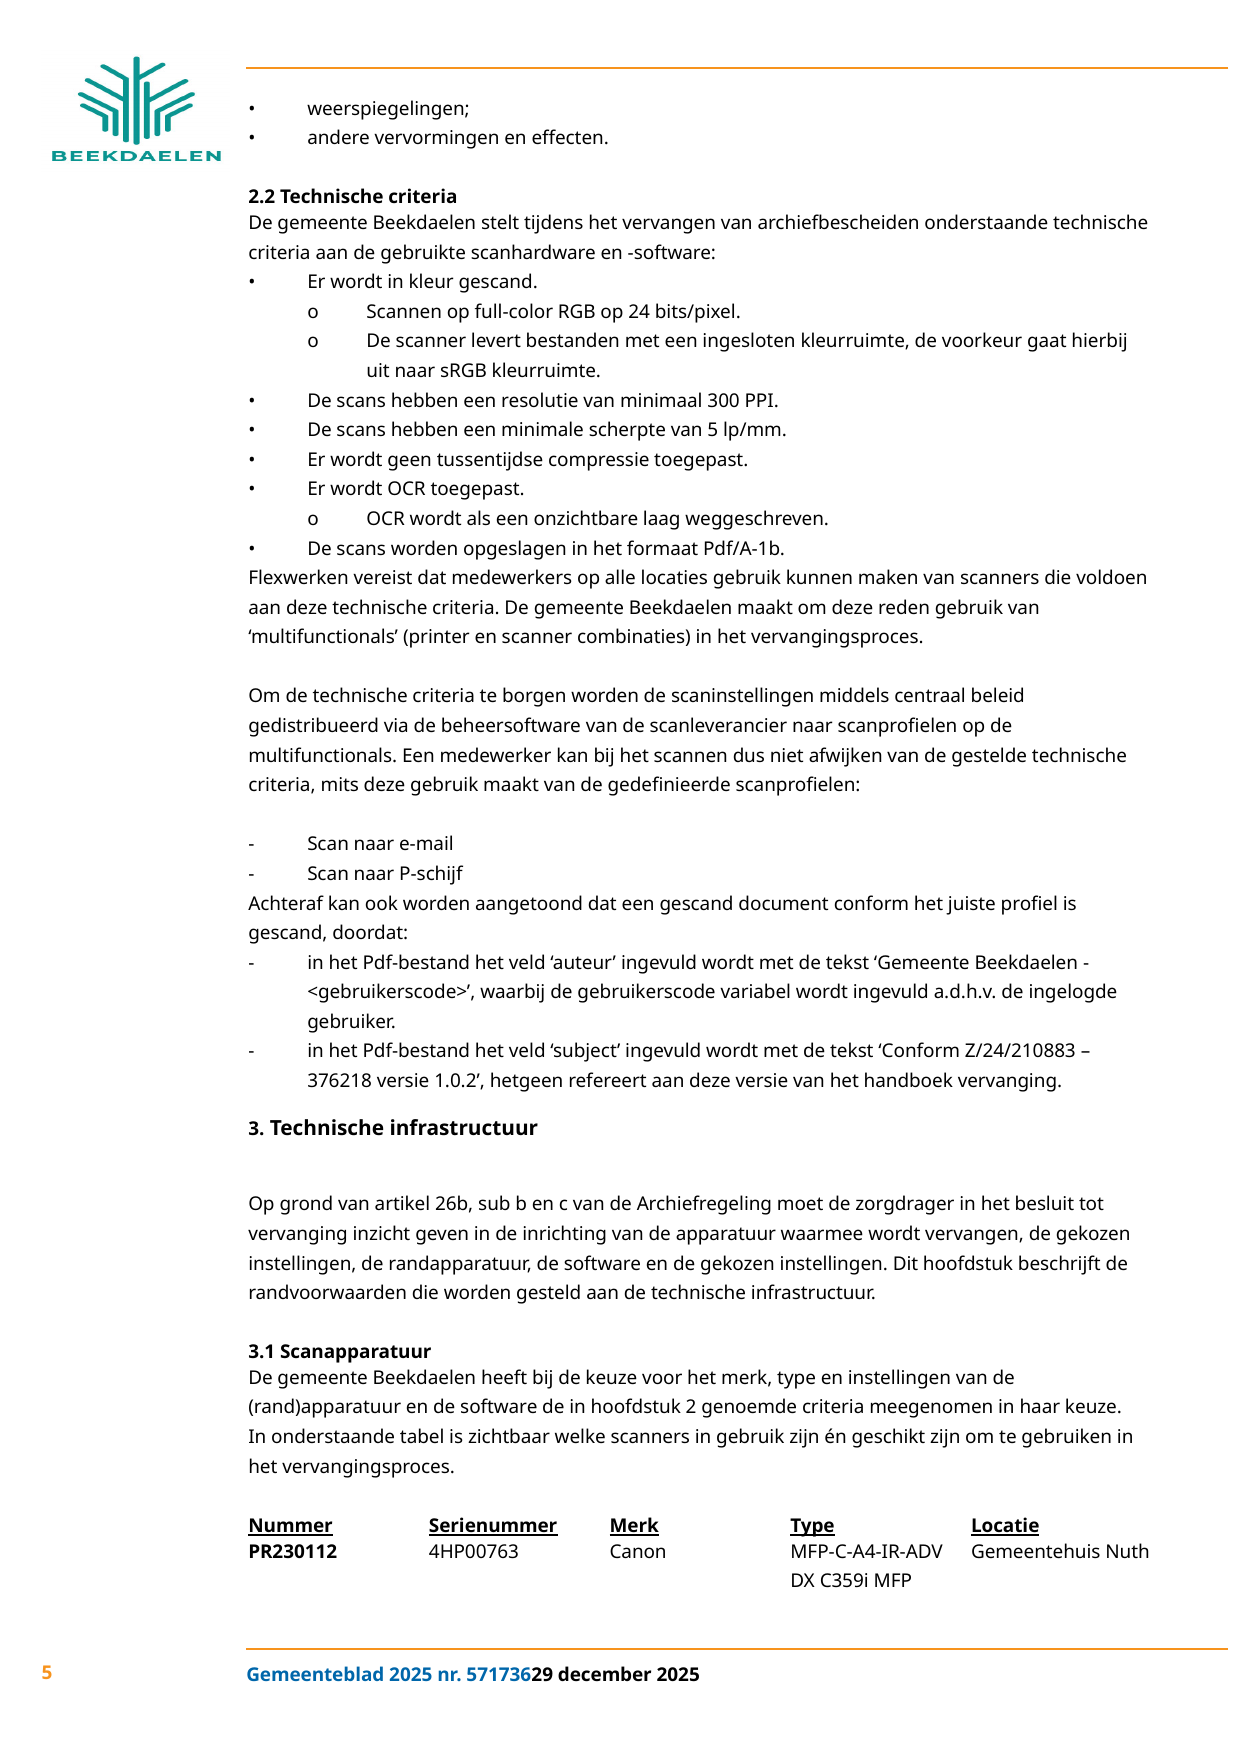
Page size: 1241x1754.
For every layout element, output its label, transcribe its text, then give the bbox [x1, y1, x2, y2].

table_cell PR230112 [248, 1538, 429, 1593]
text 2.2 Technische criteria [248, 183, 1152, 209]
list Er wordt geen tussentijdse compressie toegepast. [248, 446, 1152, 472]
text De gemeente Beekdaelen stelt tijdens het vervangen van archiefbescheiden onderstaande technische criteria aan de gebruikte scanhardware en -software: [248, 209, 1152, 264]
list Scannen op full-color RGB op 24 bits/pixel. [307, 298, 1152, 324]
table_header Type [790, 1512, 971, 1538]
list De scans worden opgeslagen in het formaat Pdf/A-1b. [248, 535, 1152, 560]
list in het Pdf-bestand het veld ‘subject’ ingevuld wordt met de tekst ‘Conform Z/24/210883 – 376218 versie 1.0.2’, hetgeen refereert aan deze versie van het handboek vervanging. [248, 1038, 1152, 1093]
list andere vervormingen en effecten. [248, 124, 1152, 150]
text 3.1 Scanapparatuur [248, 1338, 1152, 1364]
list OCR wordt als een onzichtbare laag weggeschreven. [307, 505, 1152, 531]
list Scan naar e-mail [248, 831, 1152, 856]
list in het Pdf-bestand het veld ‘auteur’ ingevuld wordt met de tekst ‘Gemeente Beekdaelen - <gebruikerscode>’, waarbij de gebruikerscode variabel wordt ingevuld a.d.h.v. de ingelogde gebruiker. [248, 949, 1152, 1034]
list Er wordt in kleur gescand. [248, 268, 1152, 294]
table_cell MFP-C-A4-IR-ADV DX C359i MFP [790, 1538, 971, 1593]
list Er wordt OCR toegepast. [248, 476, 1152, 501]
table_header Nummer [248, 1512, 429, 1538]
table_header Merk [609, 1512, 790, 1538]
list De scans hebben een resolutie van minimaal 300 PPI. [248, 387, 1152, 412]
list weerspiegelingen; [248, 95, 1152, 121]
text Op grond van artikel 26b, sub b en c van de Archiefregeling moet de zorgdrager in het besluit tot vervanging inzicht geven in de inrichting van de apparatuur waarmee wordt vervangen, de gekozen instellingen, de randapparatuur, de software en de gekozen instellingen. Dit hoofdstuk beschrijft de randvoorwaarden die worden gesteld aan de technische infrastructuur. [248, 1191, 1152, 1305]
list Scan naar P-schijf [248, 860, 1152, 886]
table_header Locatie [971, 1512, 1152, 1538]
table_cell Canon [609, 1538, 790, 1593]
text In onderstaande tabel is zichtbaar welke scanners in gebruik zijn én geschikt zijn om te gebruiken in het vervangingsproces. [248, 1423, 1152, 1479]
text Achteraf kan ook worden aangetoond dat een gescand document conform het juiste profiel is gescand, doordat: [248, 890, 1152, 945]
picture [41, 47, 231, 172]
text Om de technische criteria te borgen worden de scaninstellingen middels centraal beleid gedistribueerd via de beheersoftware van de scanleverancier naar scanprofielen op de multifunctionals. Een medewerker kan bij het scannen dus niet afwijken van de gestelde technische criteria, mits deze gebruik maakt van de gedefinieerde scanprofielen: [248, 683, 1152, 797]
table_header Serienummer [429, 1512, 609, 1538]
table_cell Gemeentehuis Nuth [971, 1538, 1152, 1593]
text Flexwerken vereist dat medewerkers op alle locaties gebruik kunnen maken van scanners die voldoen aan deze technische criteria. De gemeente Beekdaelen maakt om deze reden gebruik van ‘multifunctionals’ (printer en scanner combinaties) in het vervangingsproces. [248, 564, 1152, 649]
list De scanner levert bestanden met een ingesloten kleurruimte, de voorkeur gaat hierbij uit naar sRGB kleurruimte. [307, 328, 1152, 383]
table_cell 4HP00763 [429, 1538, 609, 1593]
list De scans hebben een minimale scherpte van 5 lp/mm. [248, 416, 1152, 442]
text 3. Technische infrastructuur [248, 1113, 1152, 1141]
text De gemeente Beekdaelen heeft bij de keuze voor het merk, type en instellingen van de (rand)apparatuur en de software de in hoofdstuk 2 genoemde criteria meegenomen in haar keuze. [248, 1364, 1152, 1419]
